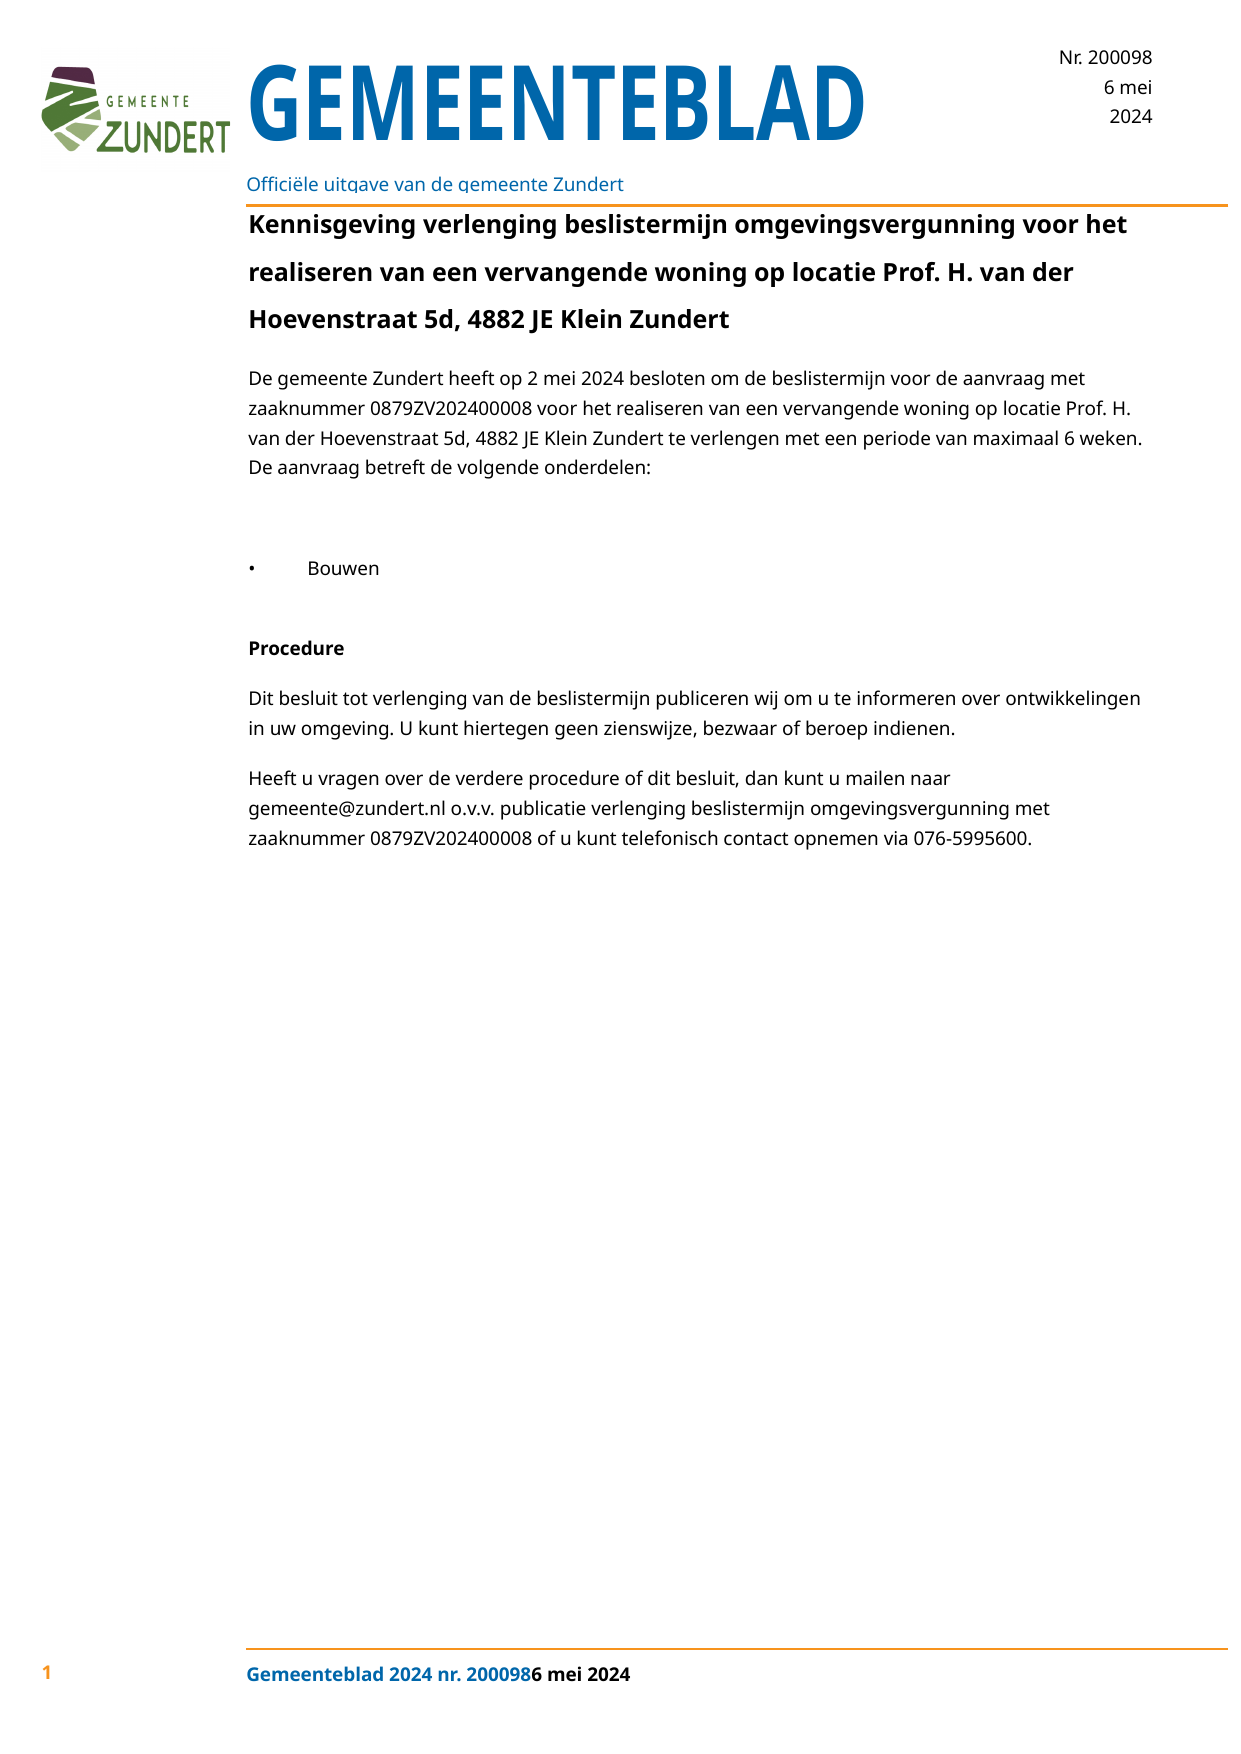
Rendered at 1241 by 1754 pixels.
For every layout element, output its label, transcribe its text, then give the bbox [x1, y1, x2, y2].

text De gemeente Zundert heeft op 2 mei 2024 besloten om de beslistermijn voor de aanvraag met zaaknummer 0879ZV202400008 voor het realiseren van een vervangende woning op locatie Prof. H. van der Hoevenstraat 5d, 4882 JE Klein Zundert te verlengen met een periode van maximaal 6 weken. De aanvraag betreft de volgende onderdelen: [248, 366, 1152, 480]
picture [41, 47, 231, 172]
text Kennisgeving verlenging beslistermijn omgevingsvergunning voor het realiseren van een vervangende woning op locatie Prof. H. van der Hoevenstraat 5d, 4882 JE Klein Zundert [248, 207, 1152, 336]
text Procedure [248, 635, 1152, 661]
text Heeft u vragen over de verdere procedure of dit besluit, dan kunt u mailen naar gemeente@zundert.nl o.v.v. publicatie verlenging beslistermijn omgevingsvergunning met zaaknummer 0879ZV202400008 of u kunt telefonisch contact opnemen via 076-5995600. [248, 766, 1152, 850]
list Bouwen [248, 555, 1152, 581]
text Dit besluit tot verlenging van de beslistermijn publiceren wij om u te informeren over ontwikkelingen in uw omgeving. U kunt hiertegen geen zienswijze, bezwaar of beroep indienen. [248, 686, 1152, 741]
